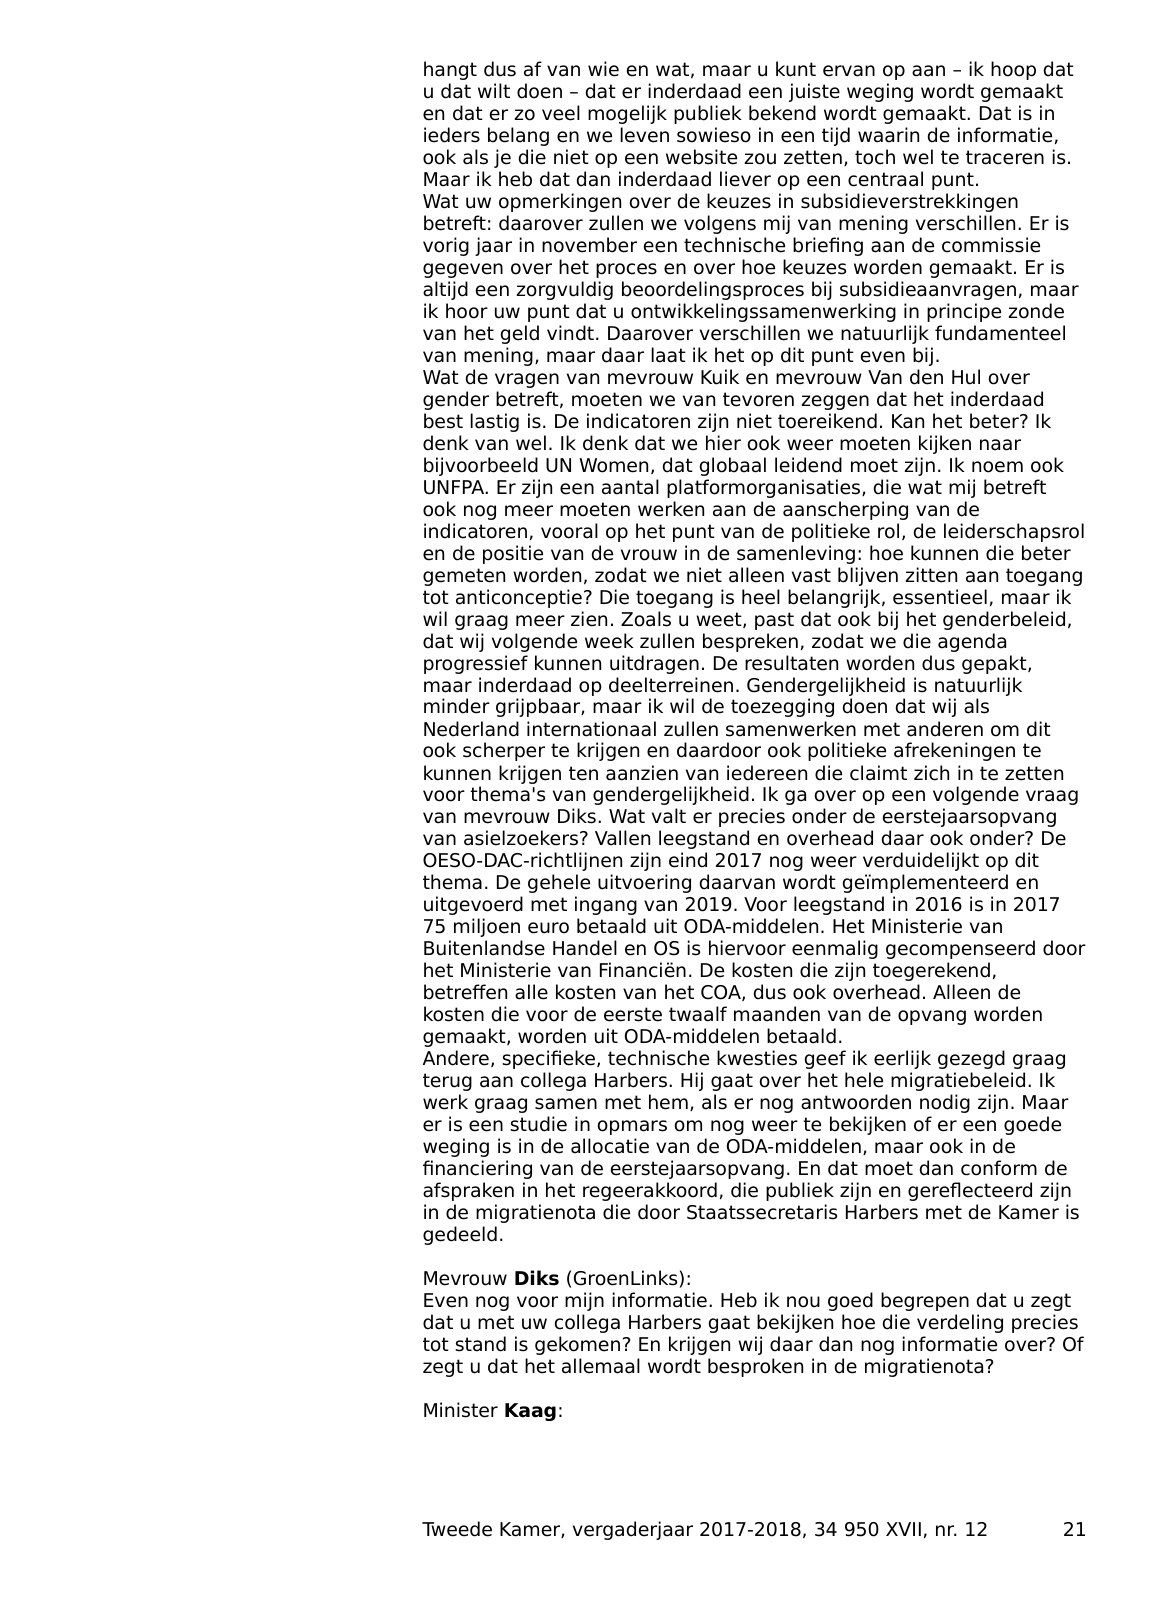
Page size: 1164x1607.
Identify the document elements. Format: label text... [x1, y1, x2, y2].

text Mevrouw Diks (GroenLinks): [422, 1268, 1087, 1290]
text Andere, specifieke, technische kwesties geef ik eerlijk gezegd graag terug aan collega Harbers. Hij gaat over het hele migratiebeleid. Ik werk graag samen met hem, als er nog antwoorden nodig zijn. Maar er is een studie in opmars om nog weer te bekijken of er een goede weging is in de allocatie van de ODA-middelen, maar ook in de financiering van de eerstejaarsopvang. En dat moet dan conform de afspraken in het regeerakkoord, die publiek zijn en gereflecteerd zijn in de migratienota die door Staatssecretaris Harbers met de Kamer is gedeeld. [422, 1048, 1087, 1246]
text Minister Kaag: [422, 1400, 1087, 1422]
text Even nog voor mijn informatie. Heb ik nou goed begrepen dat u zegt dat u met uw collega Harbers gaat bekijken hoe die verdeling precies tot stand is gekomen? En krijgen wij daar dan nog informatie over? Of zegt u dat het allemaal wordt besproken in de migratienota? [422, 1290, 1087, 1378]
text Wat de vragen van mevrouw Kuik en mevrouw Van den Hul over gender betreft, moeten we van tevoren zeggen dat het inderdaad best lastig is. De indicatoren zijn niet toereikend. Kan het beter? Ik denk van wel. Ik denk dat we hier ook weer moeten kijken naar bijvoorbeeld UN Women, dat globaal leidend moet zijn. Ik noem ook UNFPA. Er zijn een aantal platformorganisaties, die wat mij betreft ook nog meer moeten werken aan de aanscherping van de indicatoren, vooral op het punt van de politieke rol, de leiderschapsrol en de positie van de vrouw in de samenleving: hoe kunnen die beter gemeten worden, zodat we niet alleen vast blijven zitten aan toegang tot anticonceptie? Die toegang is heel belangrijk, essentieel, maar ik wil graag meer zien. Zoals u weet, past dat ook bij het genderbeleid, dat wij volgende week zullen bespreken, zodat we die agenda progressief kunnen uitdragen. De resultaten worden dus gepakt, maar inderdaad op deelterreinen. Gendergelijkheid is natuurlijk minder grijpbaar, maar ik wil de toezegging doen dat wij als Nederland internationaal zullen samenwerken met anderen om dit ook scherper te krijgen en daardoor ook politieke afrekeningen te kunnen krijgen ten aanzien van iedereen die claimt zich in te zetten voor thema's van gendergelijkheid. Ik ga over op een volgende vraag van mevrouw Diks. Wat valt er precies onder de eerstejaarsopvang van asielzoekers? Vallen leegstand en overhead daar ook onder? De OESO-DAC-richtlijnen zijn eind 2017 nog weer verduidelijkt op dit thema. De gehele uitvoering daarvan wordt geïmplementeerd en uitgevoerd met ingang van 2019. Voor leegstand in 2016 is in 2017 75 miljoen euro betaald uit ODA-middelen. Het Ministerie van Buitenlandse Handel en OS is hiervoor eenmalig gecompenseerd door het Ministerie van Financiën. De kosten die zijn toegerekend, betreffen alle kosten van het COA, dus ook overhead. Alleen de kosten die voor de eerste twaalf maanden van de opvang worden gemaakt, worden uit ODA-middelen betaald. [422, 367, 1087, 1048]
text Wat uw opmerkingen over de keuzes in subsidieverstrekkingen betreft: daarover zullen we volgens mij van mening verschillen. Er is vorig jaar in november een technische briefing aan de commissie gegeven over het proces en over hoe keuzes worden gemaakt. Er is altijd een zorgvuldig beoordelingsproces bij subsidieaanvragen, maar ik hoor uw punt dat u ontwikkelingssamenwerking in principe zonde van het geld vindt. Daarover verschillen we natuurlijk fundamenteel van mening, maar daar laat ik het op dit punt even bij. [422, 191, 1087, 367]
text hangt dus af van wie en wat, maar u kunt ervan op aan – ik hoop dat u dat wilt doen – dat er inderdaad een juiste weging wordt gemaakt en dat er zo veel mogelijk publiek bekend wordt gemaakt. Dat is in ieders belang en we leven sowieso in een tijd waarin de informatie, ook als je die niet op een website zou zetten, toch wel te traceren is. Maar ik heb dat dan inderdaad liever op een centraal punt. [422, 59, 1087, 191]
